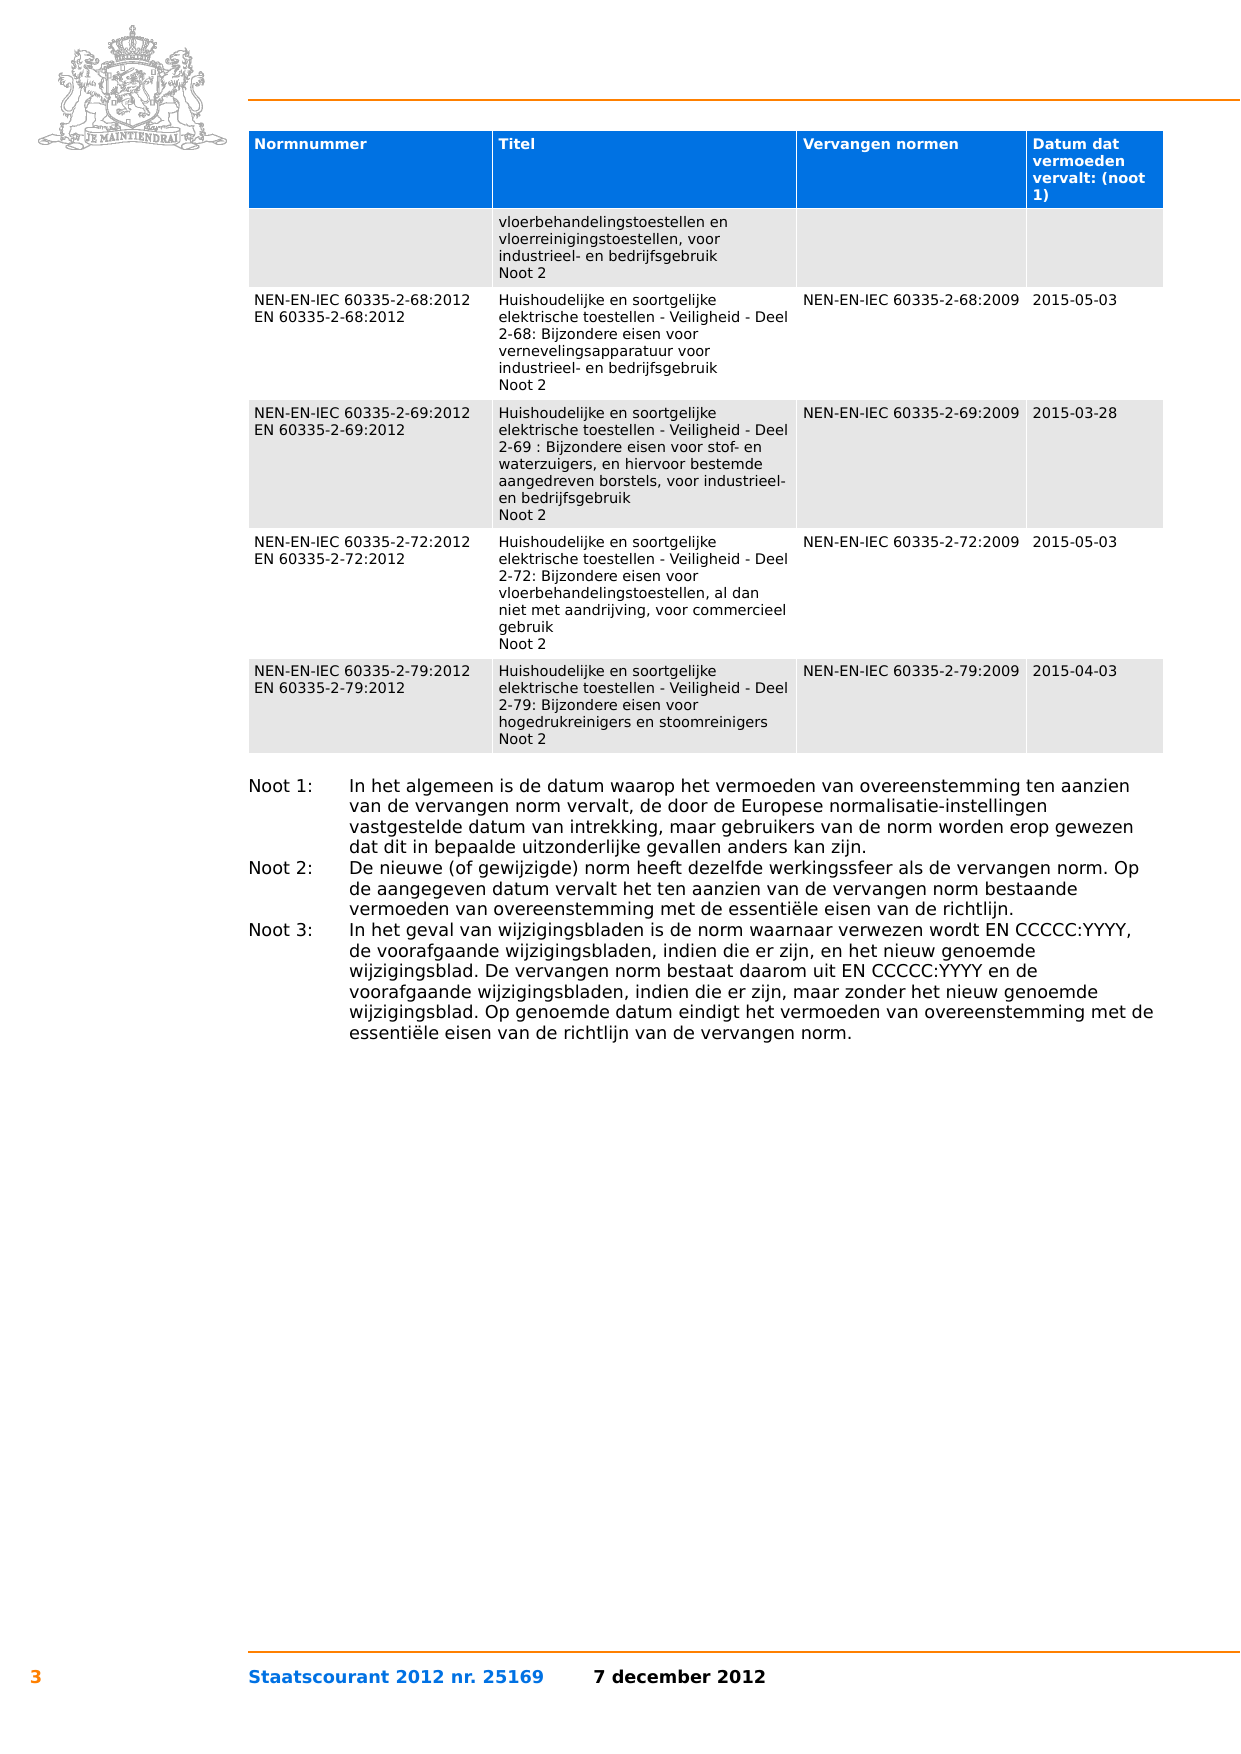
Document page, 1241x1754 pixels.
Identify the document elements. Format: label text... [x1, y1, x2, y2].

table_header Vervangen normen [797, 131, 1026, 208]
table_cell Noot 3: [248, 920, 343, 1044]
table_cell NEN-EN-IEC 60335-2-72:2009 [797, 529, 1026, 657]
table_cell Huishoudelijke en soortgelijke elektrische toestellen - Veiligheid - Deel 2-68: Bijzondere eisen voor vernevelingsapparatuur voor industrieel- en bedrijfsgebruik Noot 2 [493, 288, 796, 399]
table_cell Noot 2: [248, 858, 343, 920]
table_cell NEN-EN-IEC 60335-2-69:2009 [797, 400, 1026, 528]
picture [38, 25, 227, 150]
table_cell 2015-05-03 [1027, 529, 1163, 657]
table_cell In het geval van wijzigingsbladen is de norm waarnaar verwezen wordt EN CCCCC:YYYY, de voorafgaande wijzigingsbladen, indien die er zijn, en het nieuw genoemde wijzigingsblad. De vervangen norm bestaat daarom uit EN CCCCC:YYYY en de voorafgaande wijzigingsbladen, indien die er zijn, maar zonder het nieuw genoemde wijzigingsblad. Op genoemde datum eindigt het vermoeden van overeenstemming met de essentiële eisen van de richtlijn van de vervangen norm. [343, 920, 1163, 1044]
table_cell NEN-EN-IEC 60335-2-68:2009 [797, 288, 1026, 399]
table_cell NEN-EN-IEC 60335-2-79:2009 [797, 659, 1026, 753]
table_cell [249, 209, 492, 287]
table_cell [797, 209, 1026, 287]
table_cell NEN-EN-IEC 60335-2-72:2012 EN 60335-2-72:2012 [249, 529, 492, 657]
table_cell 2015-04-03 [1027, 659, 1163, 753]
table_header In het algemeen is de datum waarop het vermoeden van overeenstemming ten aanzien van de vervangen norm vervalt, de door de Europese normalisatie-instellingen vastgestelde datum van intrekking, maar gebruikers van de norm worden erop gewezen dat dit in bepaalde uitzonderlijke gevallen anders kan zijn. [343, 776, 1163, 858]
table_header Datum dat vermoeden vervalt: (noot 1) [1027, 131, 1163, 208]
table_cell NEN-EN-IEC 60335-2-68:2012 EN 60335-2-68:2012 [249, 288, 492, 399]
table_cell Huishoudelijke en soortgelijke elektrische toestellen - Veiligheid - Deel 2-69 : Bijzondere eisen voor stof- en waterzuigers, en hiervoor bestemde aangedreven borstels, voor industrieel- en bedrijfsgebruik Noot 2 [493, 400, 796, 528]
table_cell [1027, 209, 1163, 287]
table_cell Huishoudelijke en soortgelijke elektrische toestellen - Veiligheid - Deel 2-72: Bijzondere eisen voor vloerbehandelingstoestellen, al dan niet met aandrijving, voor commercieel gebruik Noot 2 [493, 529, 796, 657]
table_cell vloerbehandelingstoestellen en vloerreinigingstoestellen, voor industrieel- en bedrijfsgebruik Noot 2 [493, 209, 796, 287]
table_cell 2015-03-28 [1027, 400, 1163, 528]
table_cell De nieuwe (of gewijzigde) norm heeft dezelfde werkingssfeer als de vervangen norm. Op de aangegeven datum vervalt het ten aanzien van de vervangen norm bestaande vermoeden van overeenstemming met de essentiële eisen van de richtlijn. [343, 858, 1163, 920]
table_cell Huishoudelijke en soortgelijke elektrische toestellen - Veiligheid - Deel 2-79: Bijzondere eisen voor hogedrukreinigers en stoomreinigers Noot 2 [493, 659, 796, 753]
table_cell NEN-EN-IEC 60335-2-69:2012 EN 60335-2-69:2012 [249, 400, 492, 528]
table_header Noot 1: [248, 776, 343, 858]
table_cell 2015-05-03 [1027, 288, 1163, 399]
table_cell NEN-EN-IEC 60335-2-79:2012 EN 60335-2-79:2012 [249, 659, 492, 753]
table_header Normnummer [249, 131, 492, 208]
table_header Titel [493, 131, 796, 208]
